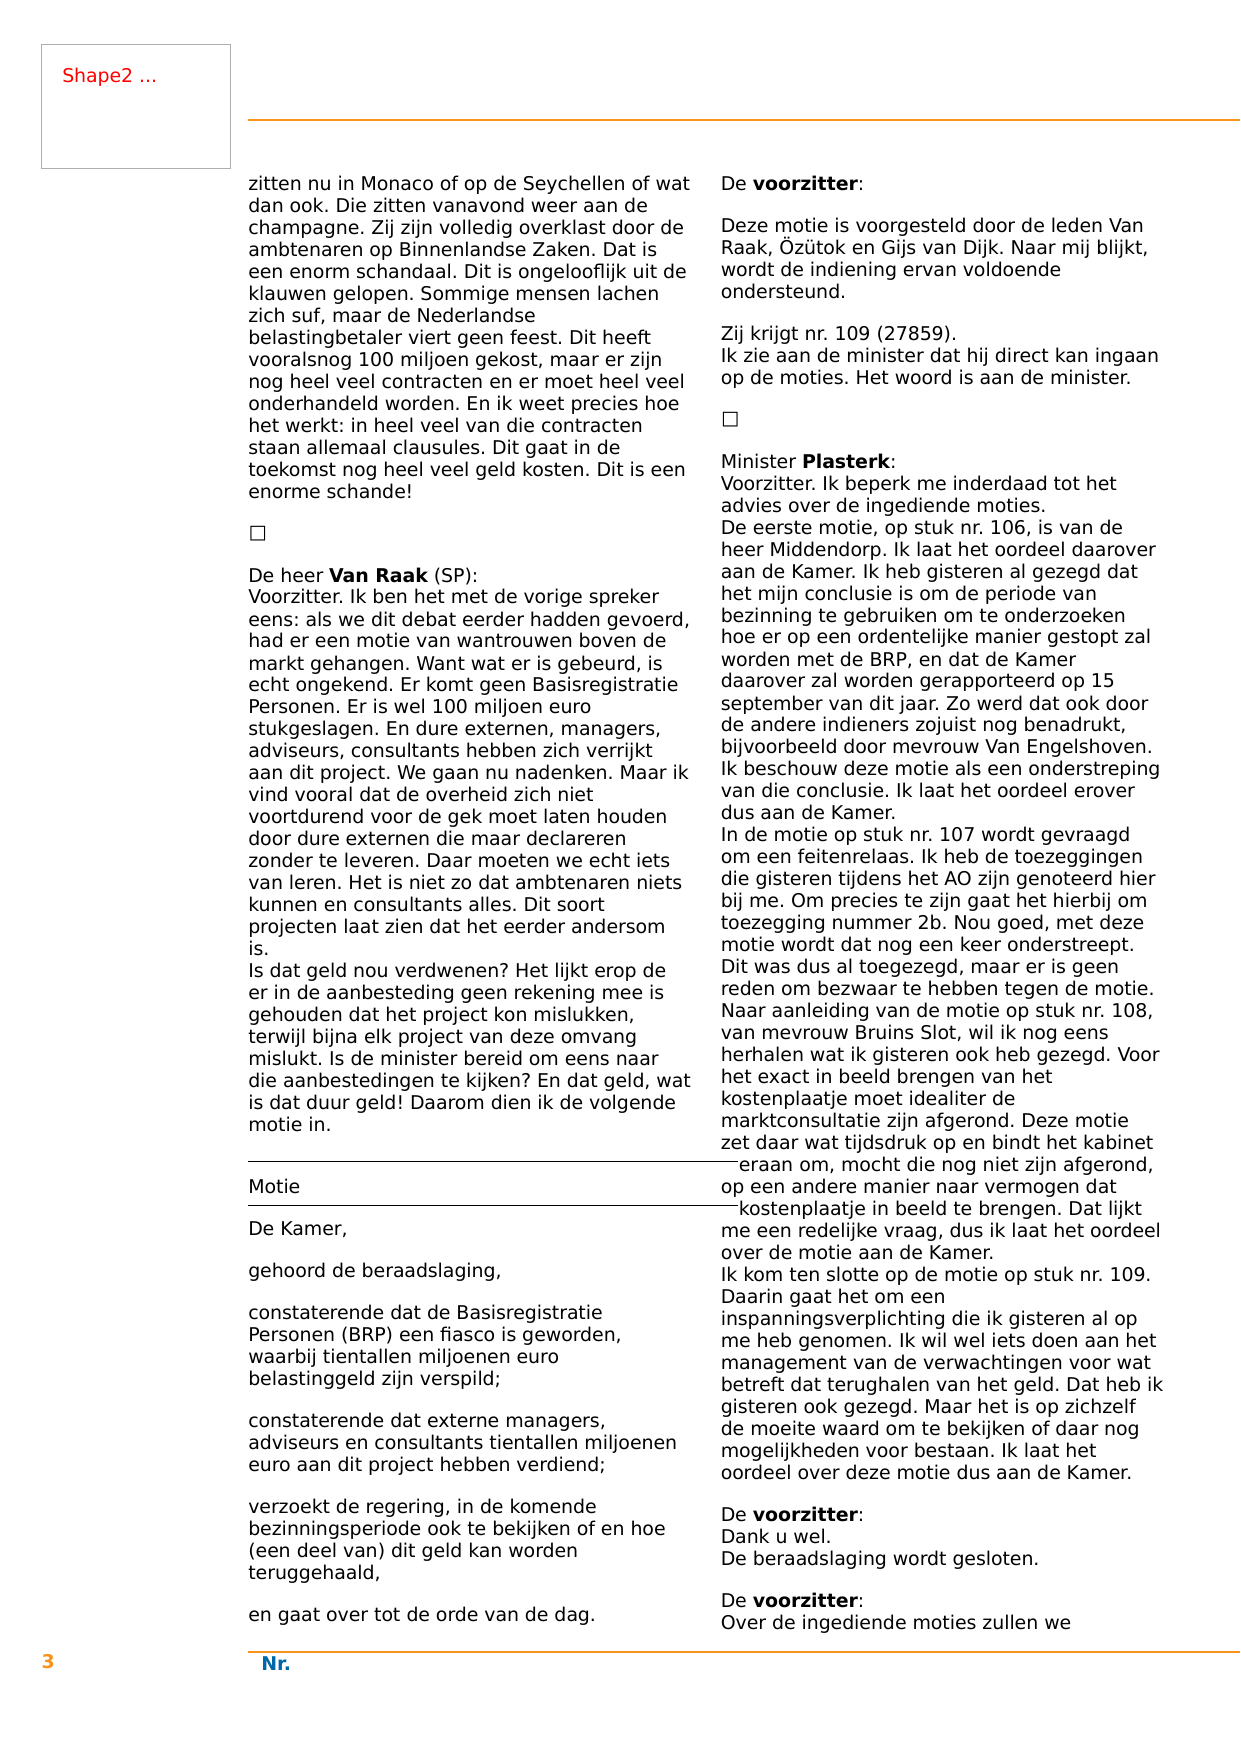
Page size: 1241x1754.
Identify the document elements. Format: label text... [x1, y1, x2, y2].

text gehoord de beraadslaging, [248, 1260, 691, 1282]
text Zij krijgt nr. 109 (27859). [721, 323, 1163, 345]
text In de motie op stuk nr. 107 wordt gevraagd om een feitenrelaas. Ik heb de toezeggingen die gisteren tijdens het AO zijn genoteerd hier bij me. Om precies te zijn gaat het hierbij om toezegging nummer 2b. Nou goed, met deze motie wordt dat nog een keer onderstreept. Dit was dus al toegezegd, maar er is geen reden om bezwaar te hebben tegen de motie. [721, 824, 1163, 1000]
text Deze motie is voorgesteld door de leden Van Raak, Özütok en Gijs van Dijk. Naar mij blijkt, wordt de indiening ervan voldoende ondersteund. [721, 215, 1163, 303]
text Motie [248, 1176, 691, 1198]
text constaterende dat externe managers, adviseurs en consultants tientallen miljoenen euro aan dit project hebben verdiend; [248, 1410, 691, 1476]
text Dank u wel. [721, 1526, 1163, 1548]
text en gaat over tot de orde van de dag. [248, 1603, 691, 1626]
text De beraadslaging wordt gesloten. [721, 1548, 1163, 1569]
text De heer Van Raak (SP): [248, 564, 691, 586]
text De Kamer, [248, 1218, 691, 1240]
text zitten nu in Monaco of op de Seychellen of wat dan ook. Die zitten vanavond weer aan de champagne. Zij zijn volledig overklast door de ambtenaren op Binnenlandse Zaken. Dat is een enorm schandaal. Dit is ongelooflijk uit de klauwen gelopen. Sommige mensen lachen zich suf, maar de Nederlandse belastingbetaler viert geen feest. Dit heeft vooralsnog 100 miljoen gekost, maar er zijn nog heel veel contracten en er moet heel veel onderhandeld worden. En ik weet precies hoe het werkt: in heel veel van die contracten staan allemaal clausules. Dit gaat in de toekomst nog heel veel geld kosten. Dit is een enorme schande! [248, 173, 691, 502]
text constaterende dat de Basisregistratie Personen (BRP) een fiasco is geworden, waarbij tientallen miljoenen euro belastinggeld zijn verspild; [248, 1302, 691, 1390]
text Over de ingediende moties zullen we [721, 1612, 1163, 1633]
text Minister Plasterk: [721, 451, 1163, 473]
text De eerste motie, op stuk nr. 106, is van de heer Middendorp. Ik laat het oordeel daarover aan de Kamer. Ik heb gisteren al gezegd dat het mijn conclusie is om de periode van bezinning te gebruiken om te onderzoeken hoe er op een ordentelijke manier gestopt zal worden met de BRP, en dat de Kamer daarover zal worden gerapporteerd op 15 september van dit jaar. Zo werd dat ook door de andere indieners zojuist nog benadrukt, bijvoorbeeld door mevrouw Van Engelshoven. Ik beschouw deze motie als een onderstreping van die conclusie. Ik laat het oordeel erover dus aan de Kamer. [721, 517, 1163, 824]
text Ik zie aan de minister dat hij direct kan ingaan op de moties. Het woord is aan de minister. [721, 345, 1163, 389]
text Naar aanleiding van de motie op stuk nr. 108, van mevrouw Bruins Slot, wil ik nog eens herhalen wat ik gisteren ook heb gezegd. Voor het exact in beeld brengen van het kostenplaatje moet idealiter de marktconsultatie zijn afgerond. Deze motie zet daar wat tijdsdruk op en bindt het kabinet eraan om, mocht die nog niet zijn afgerond, op een andere manier naar vermogen dat kostenplaatje in beeld te brengen. Dat lijkt me een redelijke vraag, dus ik laat het oordeel over de motie aan de Kamer. [721, 1000, 1163, 1264]
text ⬜ [721, 409, 1163, 431]
text Voorzitter. Ik ben het met de vorige spreker eens: als we dit debat eerder hadden gevoerd, had er een motie van wantrouwen boven de markt gehangen. Want wat er is gebeurd, is echt ongekend. Er komt geen Basisregistratie Personen. Er is wel 100 miljoen euro stukgeslagen. En dure externen, managers, adviseurs, consultants hebben zich verrijkt aan dit project. We gaan nu nadenken. Maar ik vind vooral dat de overheid zich niet voortdurend voor de gek moet laten houden door dure externen die maar declareren zonder te leveren. Daar moeten we echt iets van leren. Het is niet zo dat ambtenaren niets kunnen en consultants alles. Dit soort projecten laat zien dat het eerder andersom is. [248, 586, 691, 960]
text De voorzitter: [721, 173, 1163, 195]
text verzoekt de regering, in de komende bezinningsperiode ook te bekijken of en hoe (een deel van) dit geld kan worden teruggehaald, [248, 1496, 691, 1583]
text Is dat geld nou verdwenen? Het lijkt erop de er in de aanbesteding geen rekening mee is gehouden dat het project kon mislukken, terwijl bijna elk project van deze omvang mislukt. Is de minister bereid om eens naar die aanbestedingen te kijken? En dat geld, wat is dat duur geld! Daarom dien ik de volgende motie in. [248, 960, 691, 1136]
text De voorzitter: [721, 1504, 1163, 1526]
text Ik kom ten slotte op de motie op stuk nr. 109. Daarin gaat het om een inspanningsverplichting die ik gisteren al op me heb genomen. Ik wil wel iets doen aan het management van de verwachtingen voor wat betreft dat terughalen van het geld. Dat heb ik gisteren ook gezegd. Maar het is op zichzelf de moeite waard om te bekijken of daar nog mogelijkheden voor bestaan. Ik laat het oordeel over deze motie dus aan de Kamer. [721, 1264, 1163, 1484]
text Voorzitter. Ik beperk me inderdaad tot het advies over de ingediende moties. [721, 473, 1163, 517]
text De voorzitter: [721, 1589, 1163, 1612]
text ⬜ [248, 522, 691, 544]
